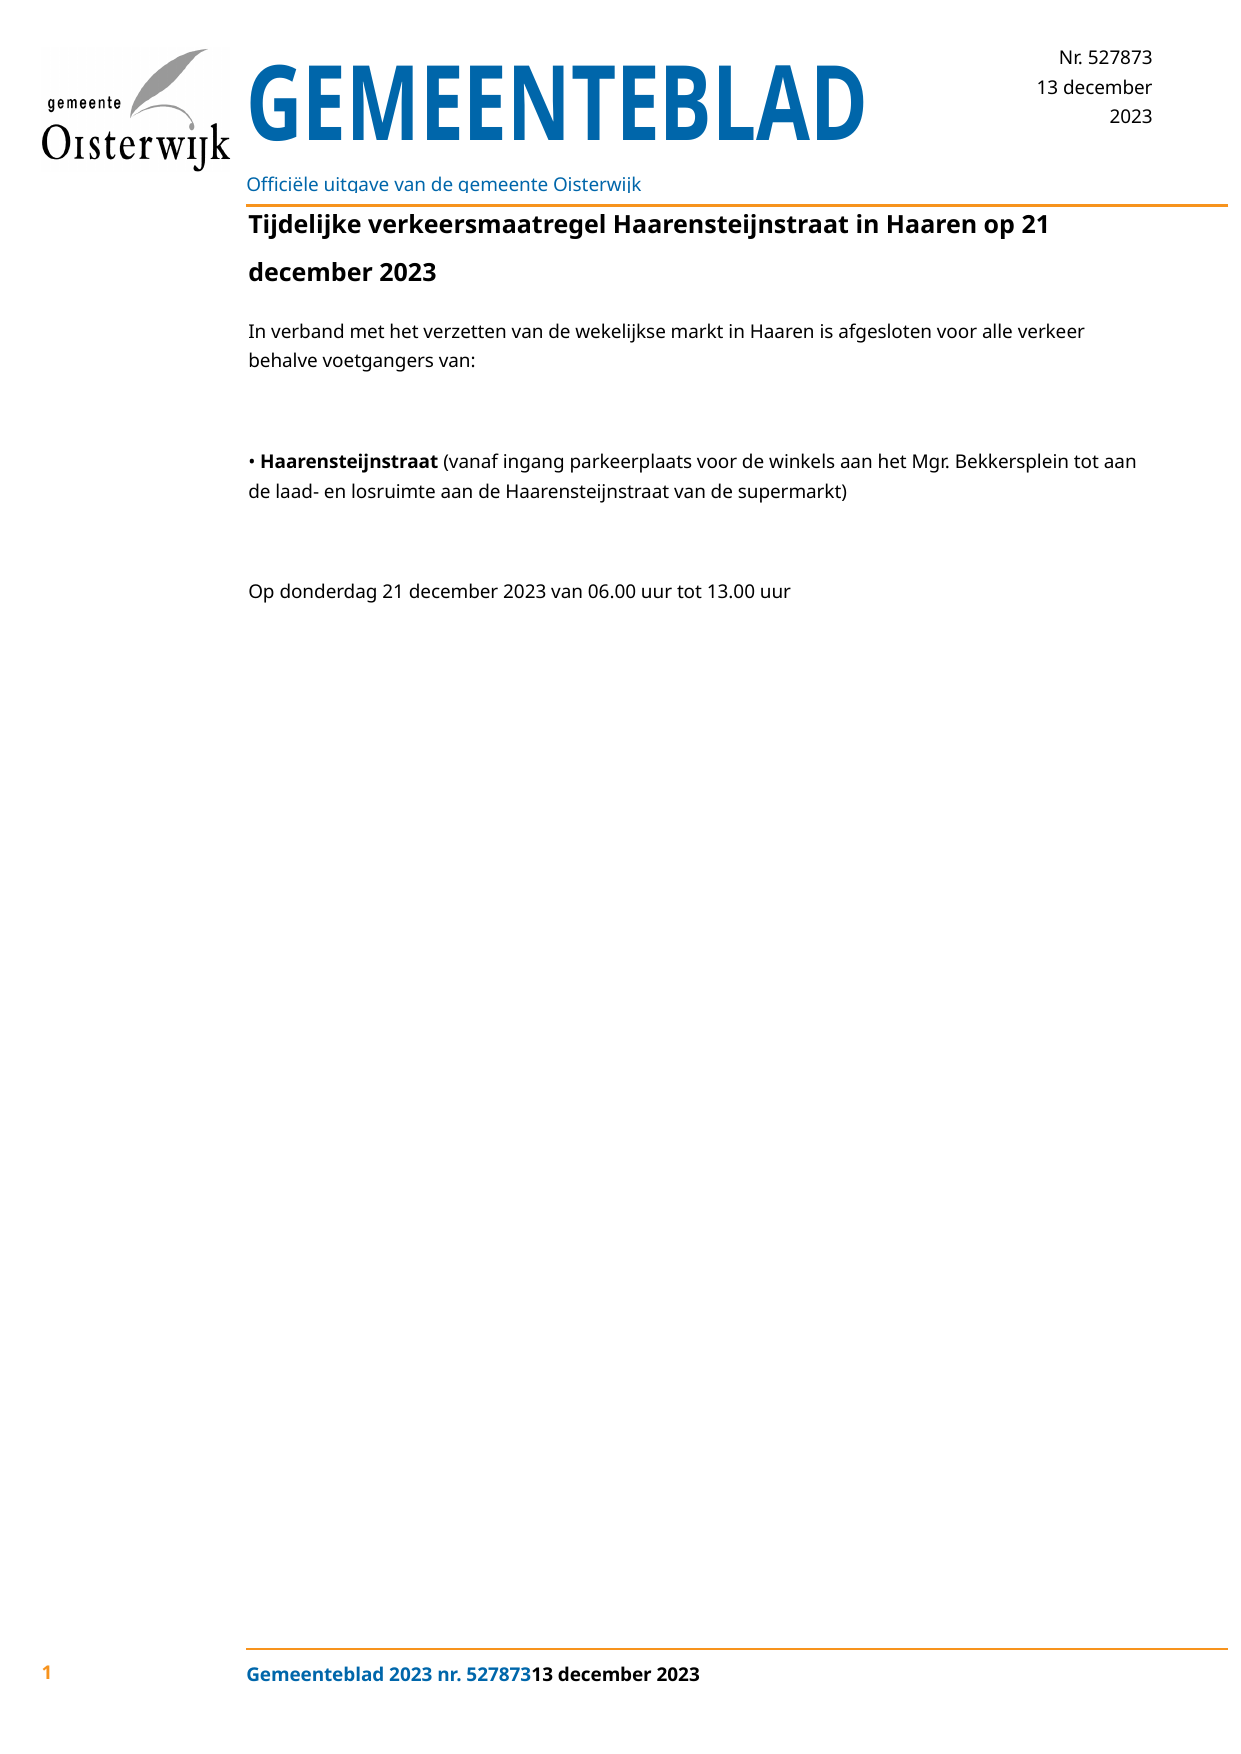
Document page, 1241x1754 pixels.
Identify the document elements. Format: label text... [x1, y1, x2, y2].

text • Haarensteijnstraat (vanaf ingang parkeerplaats voor de winkels aan het Mgr. Bekkersplein tot aan de laad- en losruimte aan de Haarensteijnstraat van de supermarkt) [248, 448, 1152, 504]
text Tijdelijke verkeersmaatregel Haarensteijnstraat in Haaren op 21 december 2023 [248, 207, 1152, 288]
text In verband met het verzetten van de wekelijkse markt in Haaren is afgesloten voor alle verkeer behalve voetgangers van: [248, 318, 1152, 373]
text Op donderdag 21 december 2023 van 06.00 uur tot 13.00 uur [248, 579, 1152, 604]
picture [41, 47, 231, 172]
